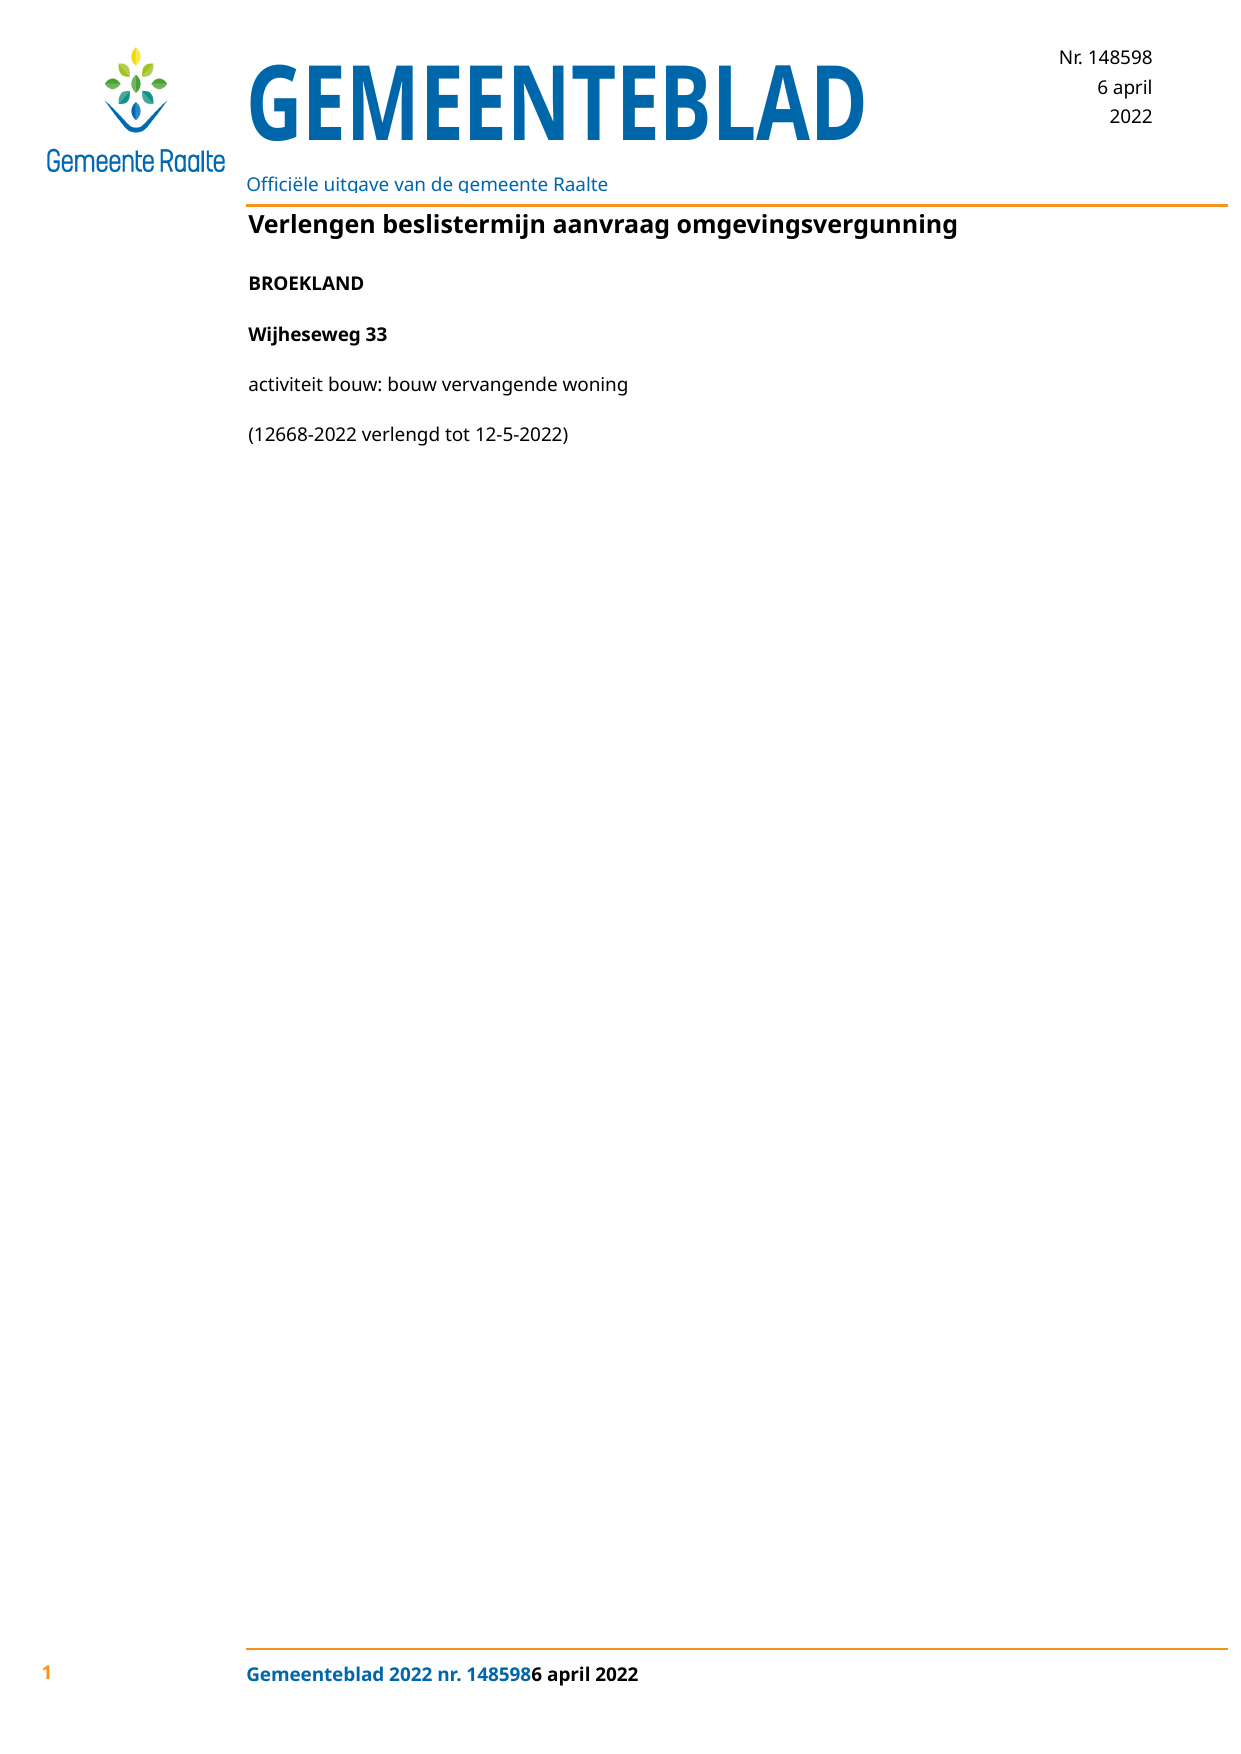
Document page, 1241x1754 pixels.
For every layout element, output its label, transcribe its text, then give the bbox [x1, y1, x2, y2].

picture [41, 47, 231, 172]
text activiteit bouw: bouw vervangende woning [248, 371, 1152, 397]
text Verlengen beslistermijn aanvraag omgevingsvergunning [248, 207, 1152, 241]
text BROEKLAND [248, 270, 1152, 296]
text Wijheseweg 33 [248, 321, 1152, 346]
text (12668-2022 verlengd tot 12-5-2022) [248, 422, 1152, 447]
